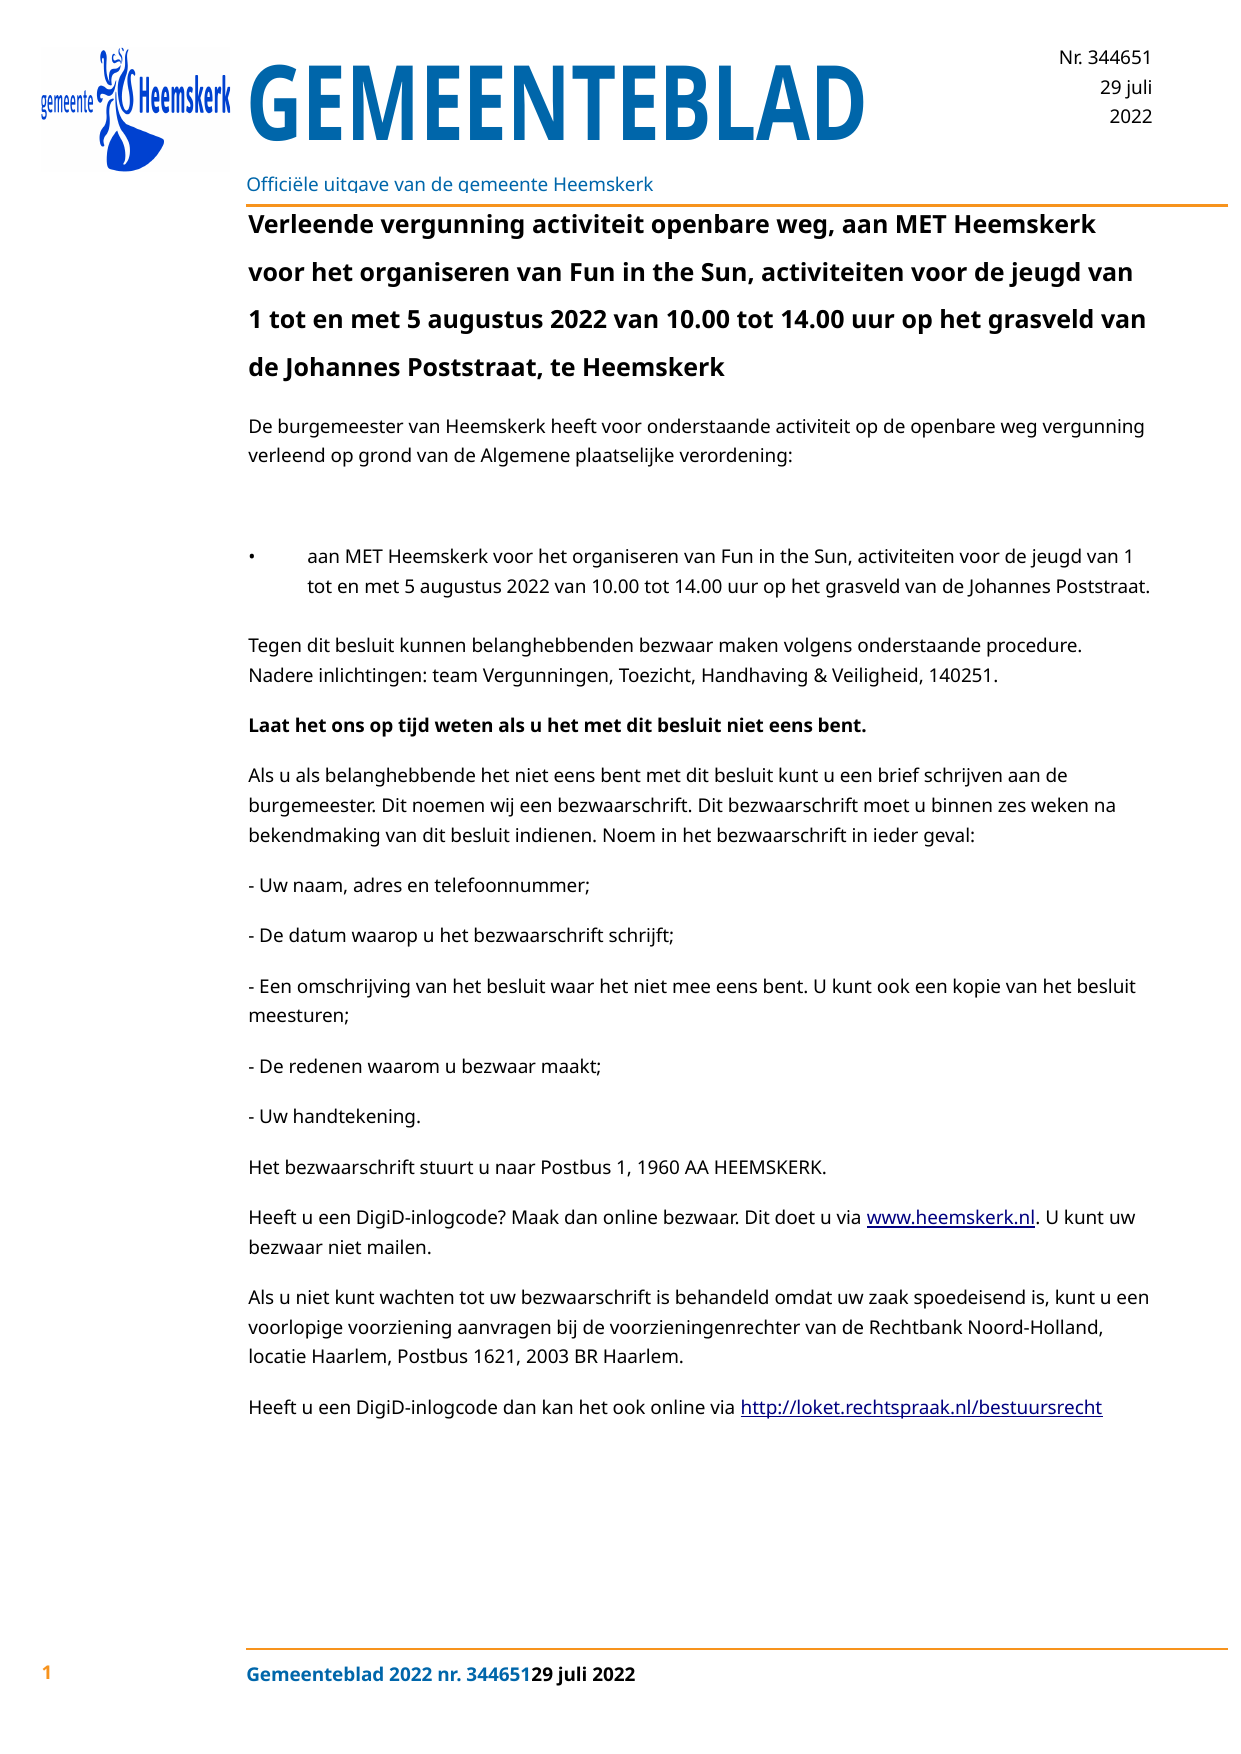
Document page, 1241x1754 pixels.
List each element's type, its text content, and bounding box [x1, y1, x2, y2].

text Heeft u een DigiD-inlogcode dan kan het ook online via http://loket.rechtspraak.nl/bestuursrecht [248, 1394, 1152, 1420]
text Het bezwaarschrift stuurt u naar Postbus 1, 1960 AA HEEMSKERK. [248, 1154, 1152, 1180]
text Verleende vergunning activiteit openbare weg, aan MET Heemskerk voor het organiseren van Fun in the Sun, activiteiten voor de jeugd van 1 tot en met 5 augustus 2022 van 10.00 tot 14.00 uur op het grasveld van de Johannes Poststraat, te Heemskerk [248, 207, 1152, 384]
picture [41, 47, 231, 172]
text - Een omschrijving van het besluit waar het niet mee eens bent. U kunt ook een kopie van het besluit meesturen; [248, 973, 1152, 1028]
text De burgemeester van Heemskerk heeft voor onderstaande activiteit op de openbare weg vergunning verleend op grond van de Algemene plaatselijke verordening: [248, 413, 1152, 468]
text - Uw handtekening. [248, 1103, 1152, 1129]
list aan MET Heemskerk voor het organiseren van Fun in the Sun, activiteiten voor de jeugd van 1 tot en met 5 augustus 2022 van 10.00 tot 14.00 uur op het grasveld van de Johannes Poststraat. [248, 543, 1152, 599]
text - Uw naam, adres en telefoonnummer; [248, 872, 1152, 898]
text Heeft u een DigiD-inlogcode? Maak dan online bezwaar. Dit doet u via www.heemskerk.nl. U kunt uw bezwaar niet mailen. [248, 1204, 1152, 1260]
text Als u als belanghebbende het niet eens bent met dit besluit kunt u een brief schrijven aan de burgemeester. Dit noemen wij een bezwaarschrift. Dit bezwaarschrift moet u binnen zes weken na bekendmaking van dit besluit indienen. Noem in het bezwaarschrift in ieder geval: [248, 763, 1152, 848]
text Laat het ons op tijd weten als u het met dit besluit niet eens bent. [248, 712, 1152, 738]
text - De datum waarop u het bezwaarschrift schrijft; [248, 923, 1152, 948]
text - De redenen waarom u bezwaar maakt; [248, 1053, 1152, 1079]
text Tegen dit besluit kunnen belanghebbenden bezwaar maken volgens onderstaande procedure. Nadere inlichtingen: team Vergunningen, Toezicht, Handhaving & Veiligheid, 140251. [248, 632, 1152, 688]
text Als u niet kunt wachten tot uw bezwaarschrift is behandeld omdat uw zaak spoedeisend is, kunt u een voorlopige voorziening aanvragen bij de voorzieningenrechter van de Rechtbank Noord-Holland, locatie Haarlem, Postbus 1621, 2003 BR Haarlem. [248, 1284, 1152, 1369]
